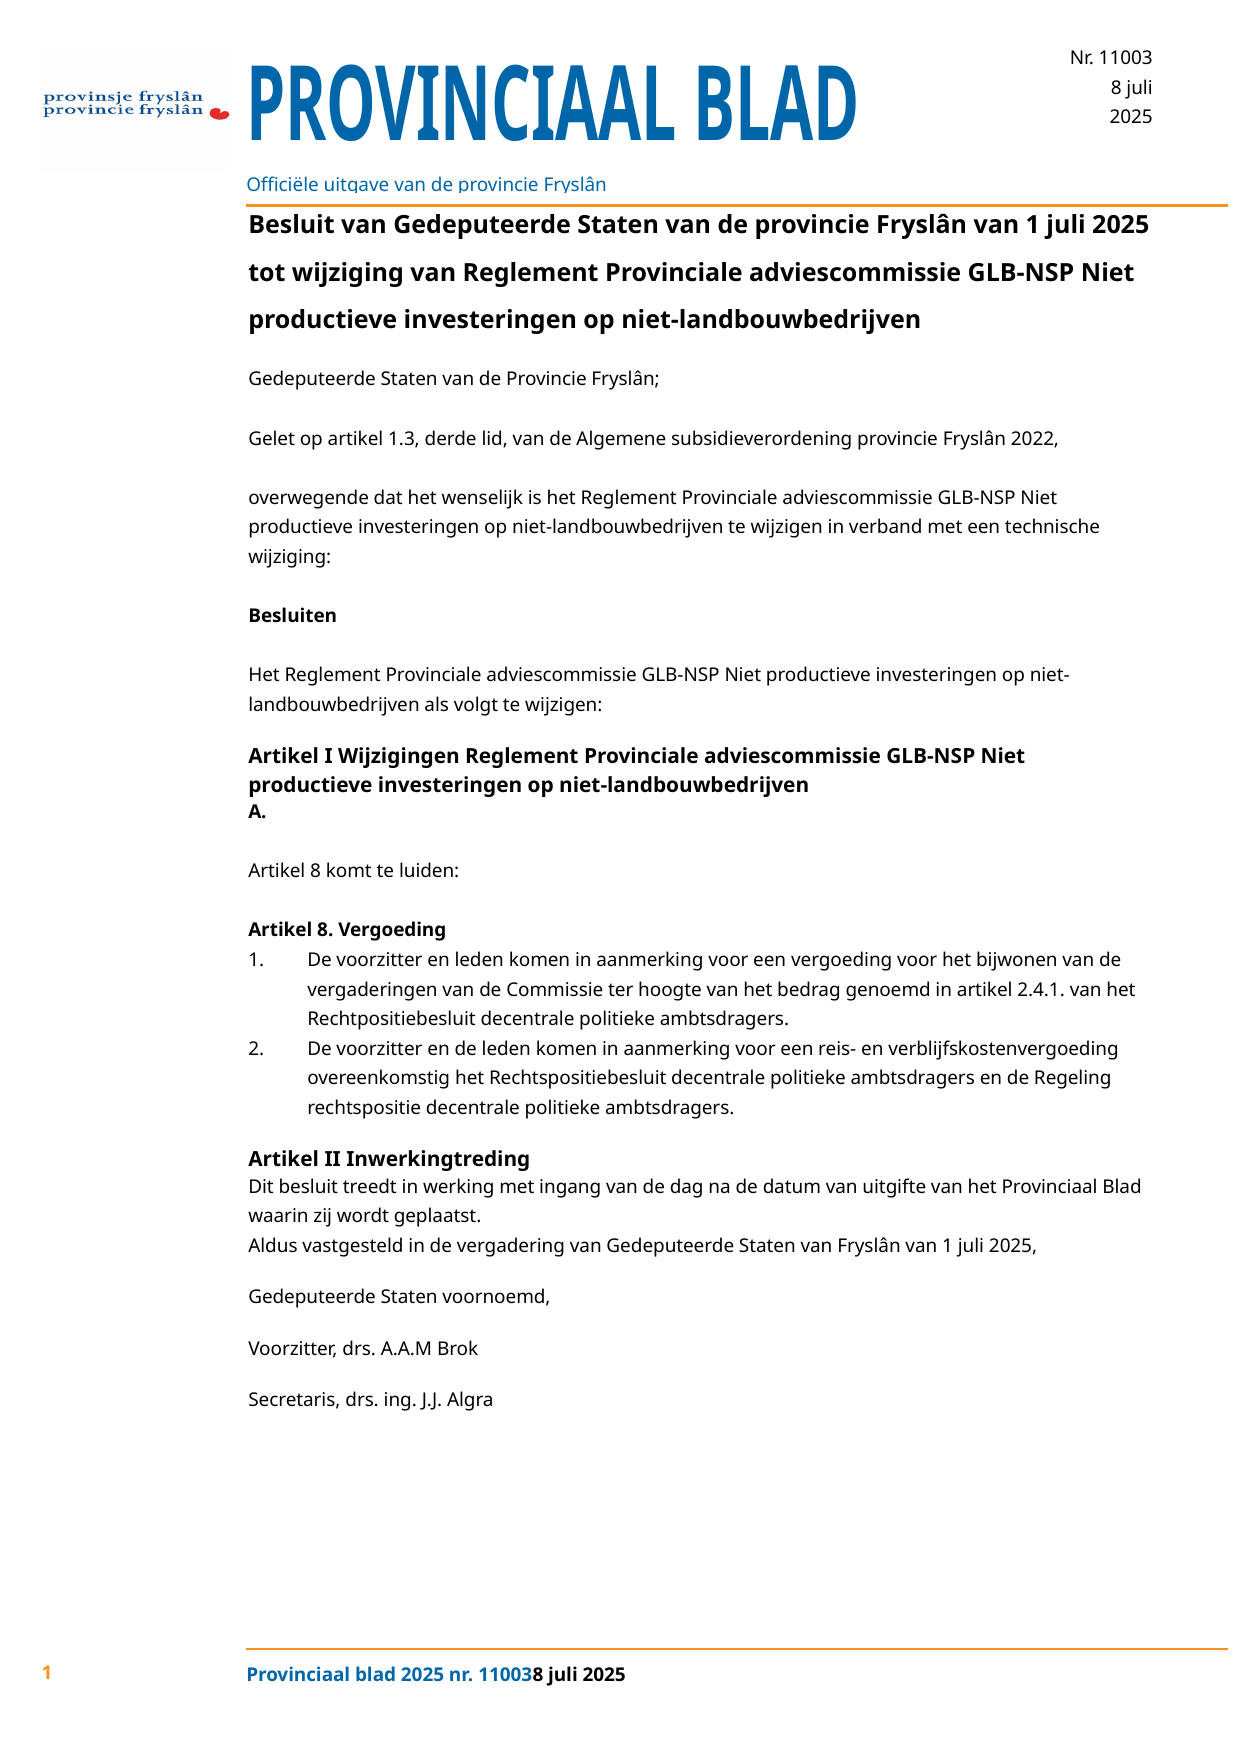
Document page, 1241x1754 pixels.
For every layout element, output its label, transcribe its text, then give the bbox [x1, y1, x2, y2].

text overwegende dat het wenselijk is het Reglement Provinciale adviescommissie GLB-NSP Niet productieve investeringen op niet-landbouwbedrijven te wijzigen in verband met een technische wijziging: [248, 484, 1152, 569]
text A. [248, 798, 1152, 824]
text Gelet op artikel 1.3, derde lid, van de Algemene subsidieverordening provincie Fryslân 2022, [248, 425, 1152, 450]
text Artikel 8. Vergoeding [248, 917, 1152, 942]
text Besluiten [248, 602, 1152, 628]
text Voorzitter, drs. A.A.M Brok [248, 1335, 1152, 1361]
text Artikel II Inwerkingtreding [248, 1144, 1152, 1173]
list De voorzitter en leden komen in aanmerking voor een vergoeding voor het bijwonen van de vergaderingen van de Commissie ter hoogte van het bedrag genoemd in artikel 2.4.1. van het Rechtpositiebesluit decentrale politieke ambtsdragers. [248, 946, 1152, 1031]
text Secretaris, drs. ing. J.J. Algra [248, 1386, 1152, 1412]
picture [41, 47, 231, 172]
text Besluit van Gedeputeerde Staten van de provincie Fryslân van 1 juli 2025 tot wijziging van Reglement Provinciale adviescommissie GLB-NSP Niet productieve investeringen op niet-landbouwbedrijven [248, 207, 1152, 336]
text Artikel 8 komt te luiden: [248, 857, 1152, 883]
text Dit besluit treedt in werking met ingang van de dag na de datum van uitgifte van het Provinciaal Blad waarin zij wordt geplaatst. [248, 1173, 1152, 1228]
text Aldus vastgesteld in de vergadering van Gedeputeerde Staten van Fryslân van 1 juli 2025, [248, 1232, 1152, 1258]
text Het Reglement Provinciale adviescommissie GLB-NSP Niet productieve investeringen op niet-landbouwbedrijven als volgt te wijzigen: [248, 661, 1152, 717]
list De voorzitter en de leden komen in aanmerking voor een reis- en verblijfskostenvergoeding overeenkomstig het Rechtspositiebesluit decentrale politieke ambtsdragers en de Regeling rechtspositie decentrale politieke ambtsdragers. [248, 1035, 1152, 1120]
text Gedeputeerde Staten voornoemd, [248, 1283, 1152, 1309]
text Gedeputeerde Staten van de Provincie Fryslân; [248, 366, 1152, 391]
text Artikel I Wijzigingen Reglement Provinciale adviescommissie GLB-NSP Niet productieve investeringen op niet-landbouwbedrijven [248, 741, 1152, 798]
